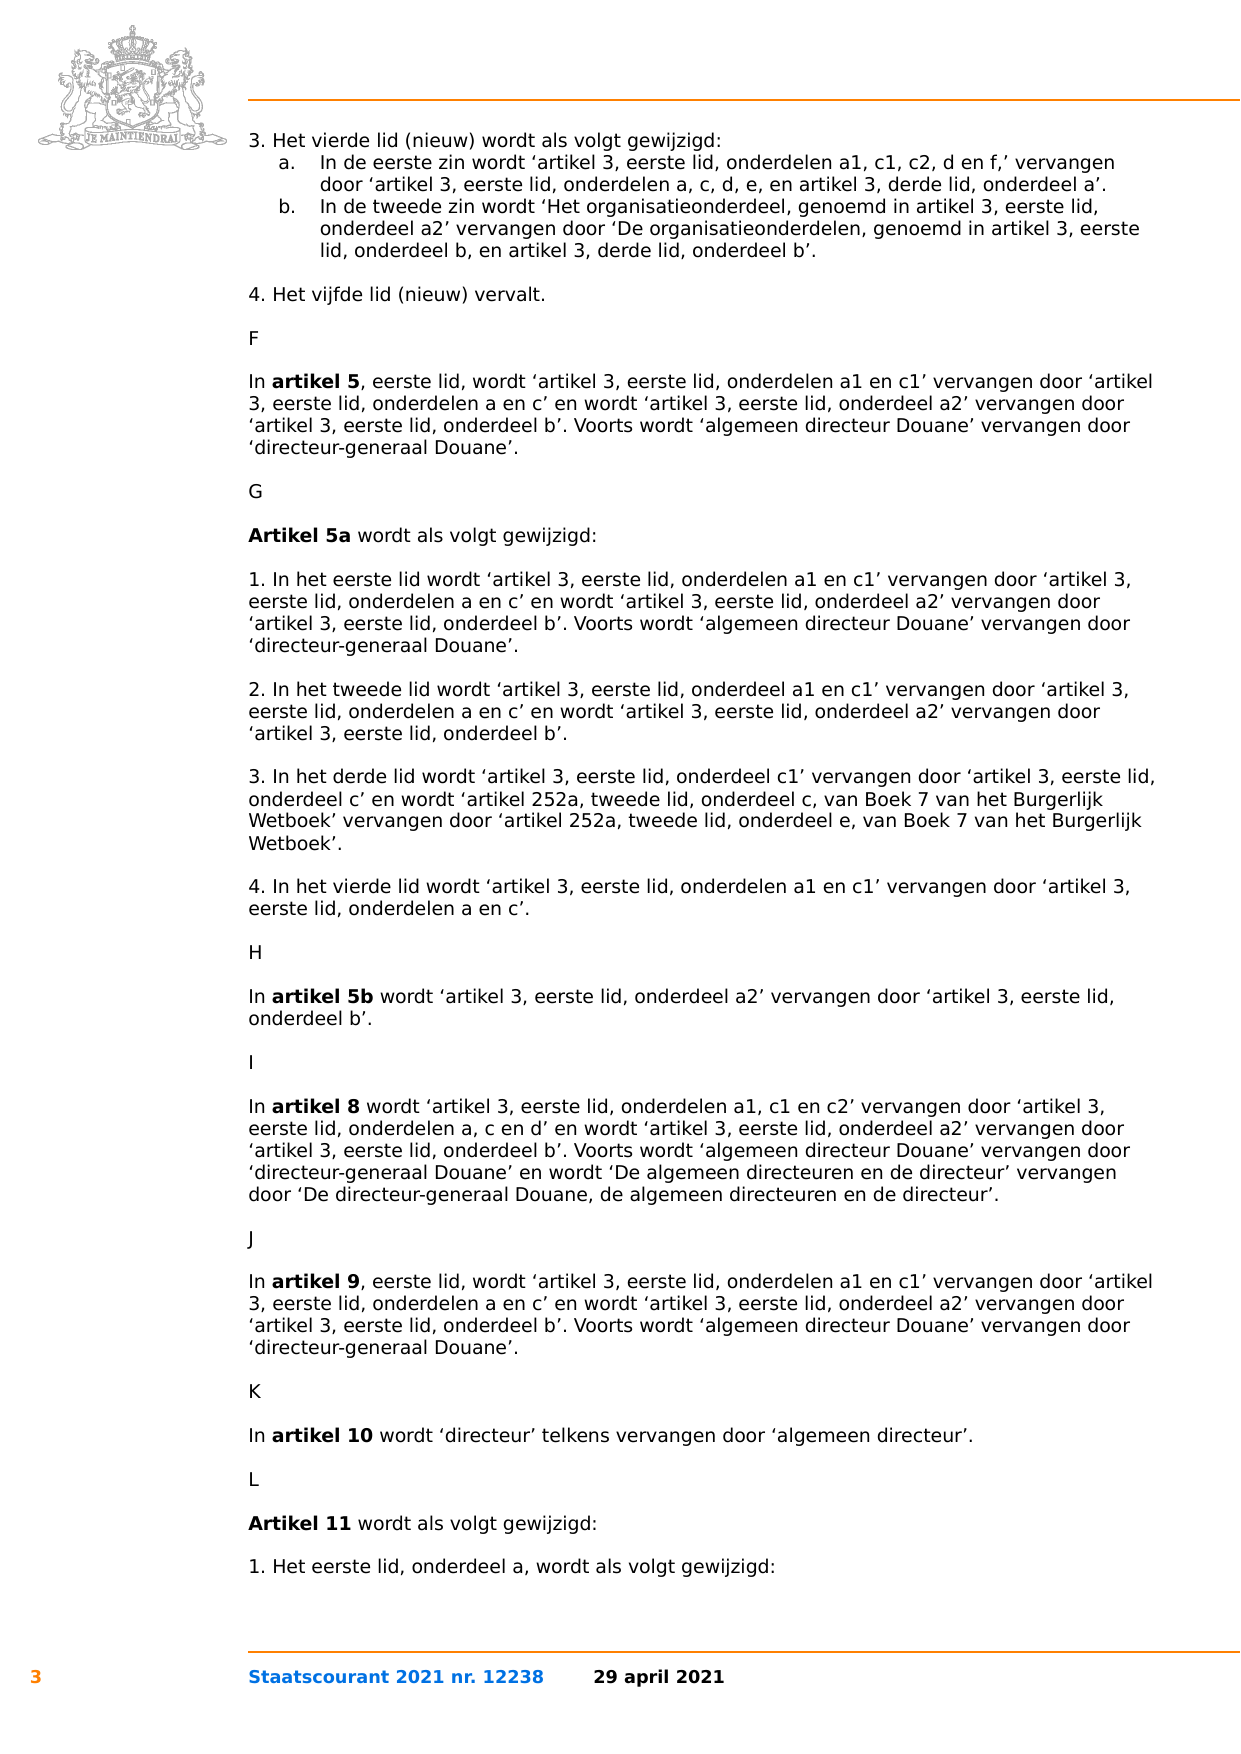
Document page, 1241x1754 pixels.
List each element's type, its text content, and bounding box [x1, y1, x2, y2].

text L [248, 1469, 1163, 1491]
text a. In de eerste zin wordt ‘artikel 3, eerste lid, onderdelen a1, c1, c2, d en f,’ vervangen door ‘artikel 3, eerste lid, onderdelen a, c, d, e, en artikel 3, derde lid, onderdeel a’. [278, 152, 1163, 196]
text G [248, 481, 1163, 503]
text In artikel 5, eerste lid, wordt ‘artikel 3, eerste lid, onderdelen a1 en c1’ vervangen door ‘artikel 3, eerste lid, onderdelen a en c’ en wordt ‘artikel 3, eerste lid, onderdeel a2’ vervangen door ‘artikel 3, eerste lid, onderdeel b’. Voorts wordt ‘algemeen directeur Douane’ vervangen door ‘directeur-generaal Douane’. [248, 371, 1163, 459]
text In artikel 10 wordt ‘directeur’ telkens vervangen door ‘algemeen directeur’. [248, 1425, 1163, 1447]
text 1. Het eerste lid, onderdeel a, wordt als volgt gewijzigd: [248, 1556, 1163, 1578]
text 2. In het tweede lid wordt ‘artikel 3, eerste lid, onderdeel a1 en c1’ vervangen door ‘artikel 3, eerste lid, onderdelen a en c’ en wordt ‘artikel 3, eerste lid, onderdeel a2’ vervangen door ‘artikel 3, eerste lid, onderdeel b’. [248, 679, 1163, 744]
picture [38, 25, 227, 150]
text Artikel 11 wordt als volgt gewijzigd: [248, 1513, 1163, 1534]
text Artikel 5a wordt als volgt gewijzigd: [248, 525, 1163, 547]
text 3. Het vierde lid (nieuw) wordt als volgt gewijzigd: [248, 130, 1163, 152]
text J [248, 1227, 1163, 1249]
text I [248, 1052, 1163, 1074]
text 4. In het vierde lid wordt ‘artikel 3, eerste lid, onderdelen a1 en c1’ vervangen door ‘artikel 3, eerste lid, onderdelen a en c’. [248, 876, 1163, 920]
text In artikel 5b wordt ‘artikel 3, eerste lid, onderdeel a2’ vervangen door ‘artikel 3, eerste lid, onderdeel b’. [248, 986, 1163, 1030]
text b. In de tweede zin wordt ‘Het organisatieonderdeel, genoemd in artikel 3, eerste lid, onderdeel a2’ vervangen door ‘De organisatieonderdelen, genoemd in artikel 3, eerste lid, onderdeel b, en artikel 3, derde lid, onderdeel b’. [278, 196, 1163, 262]
text 4. Het vijfde lid (nieuw) vervalt. [248, 284, 1163, 306]
text In artikel 9, eerste lid, wordt ‘artikel 3, eerste lid, onderdelen a1 en c1’ vervangen door ‘artikel 3, eerste lid, onderdelen a en c’ en wordt ‘artikel 3, eerste lid, onderdeel a2’ vervangen door ‘artikel 3, eerste lid, onderdeel b’. Voorts wordt ‘algemeen directeur Douane’ vervangen door ‘directeur-generaal Douane’. [248, 1271, 1163, 1359]
text 3. In het derde lid wordt ‘artikel 3, eerste lid, onderdeel c1’ vervangen door ‘artikel 3, eerste lid, onderdeel c’ en wordt ‘artikel 252a, tweede lid, onderdeel c, van Boek 7 van het Burgerlijk Wetboek’ vervangen door ‘artikel 252a, tweede lid, onderdeel e, van Boek 7 van het Burgerlijk Wetboek’. [248, 766, 1163, 854]
text In artikel 8 wordt ‘artikel 3, eerste lid, onderdelen a1, c1 en c2’ vervangen door ‘artikel 3, eerste lid, onderdelen a, c en d’ en wordt ‘artikel 3, eerste lid, onderdeel a2’ vervangen door ‘artikel 3, eerste lid, onderdeel b’. Voorts wordt ‘algemeen directeur Douane’ vervangen door ‘directeur-generaal Douane’ en wordt ‘De algemeen directeuren en de directeur’ vervangen door ‘De directeur-generaal Douane, de algemeen directeuren en de directeur’. [248, 1096, 1163, 1206]
text F [248, 327, 1163, 349]
text 1. In het eerste lid wordt ‘artikel 3, eerste lid, onderdelen a1 en c1’ vervangen door ‘artikel 3, eerste lid, onderdelen a en c’ en wordt ‘artikel 3, eerste lid, onderdeel a2’ vervangen door ‘artikel 3, eerste lid, onderdeel b’. Voorts wordt ‘algemeen directeur Douane’ vervangen door ‘directeur-generaal Douane’. [248, 569, 1163, 657]
text H [248, 942, 1163, 964]
text K [248, 1381, 1163, 1403]
